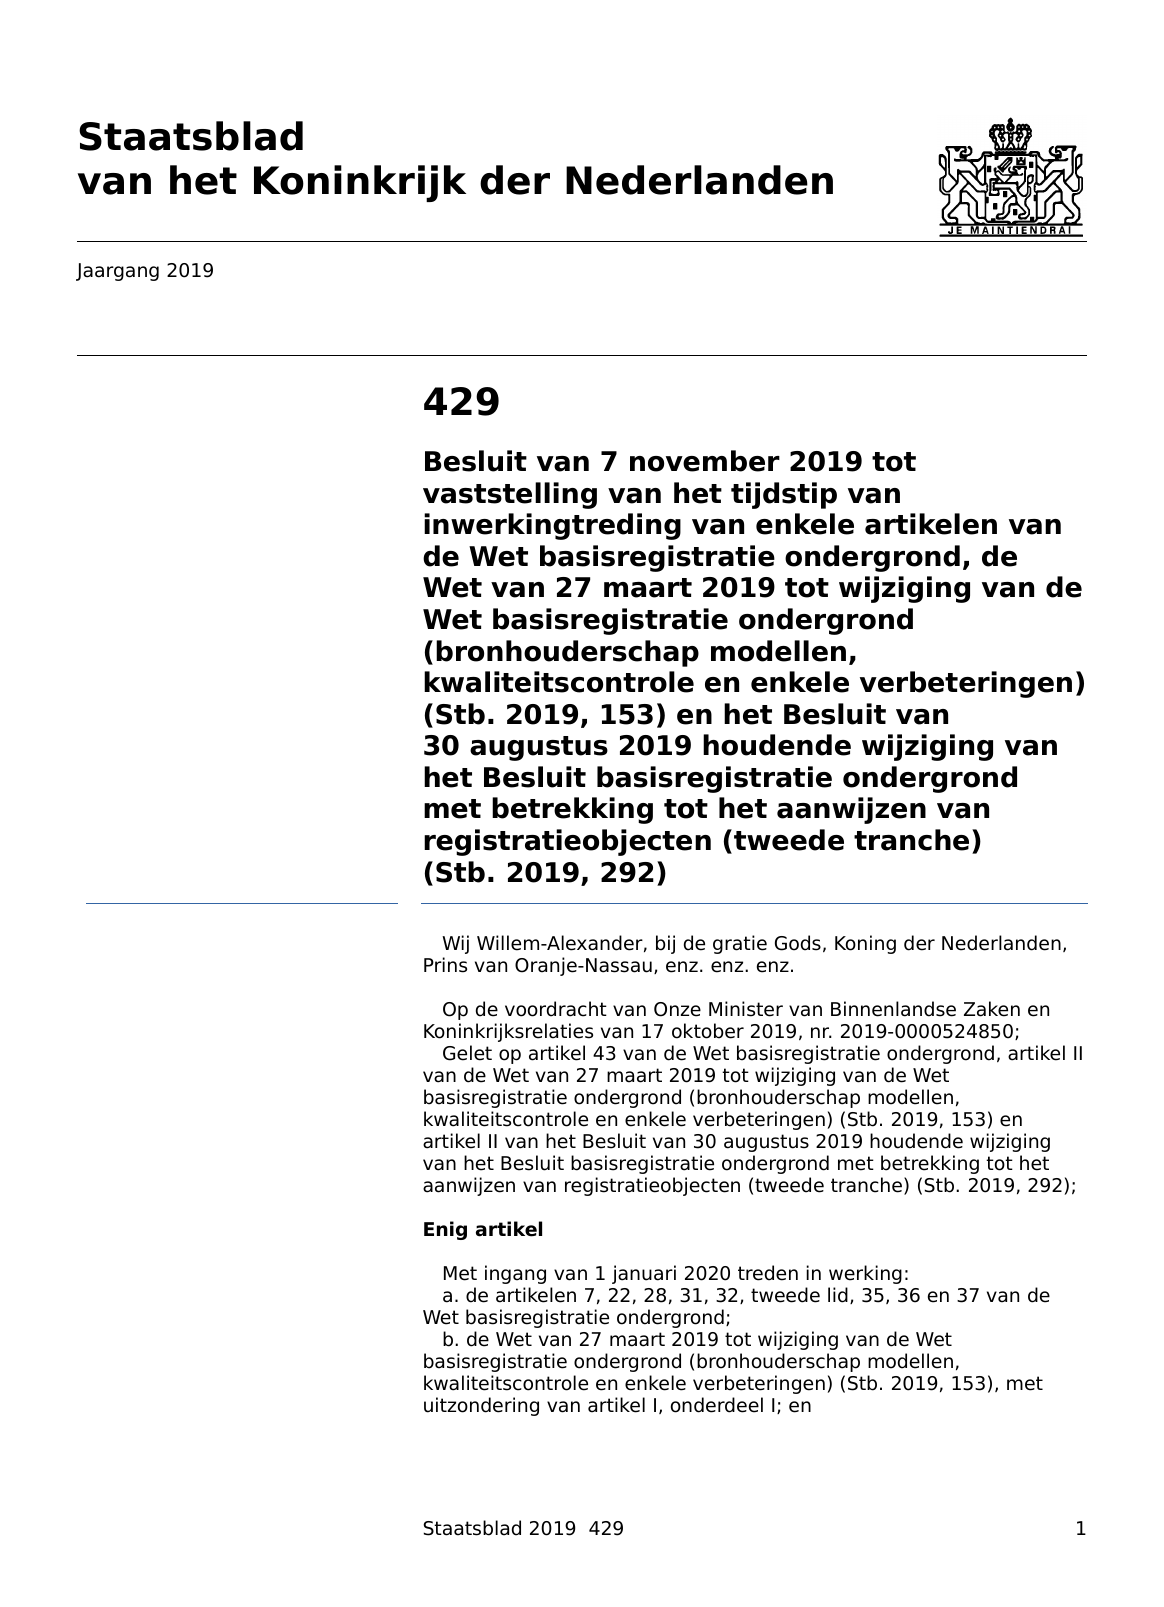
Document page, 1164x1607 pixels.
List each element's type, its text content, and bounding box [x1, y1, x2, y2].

text Op de voordracht van Onze Minister van Binnenlandse Zaken en Koninkrijksrelaties van 17 oktober 2019, nr. 2019-0000524850; [422, 999, 1087, 1043]
text b. de Wet van 27 maart 2019 tot wijziging van de Wet basisregistratie ondergrond (bronhouderschap modellen, kwaliteitscontrole en enkele verbeteringen) (Stb. 2019, 153), met uitzondering van artikel I, onderdeel I; en [422, 1329, 1087, 1417]
subtitle 429 [422, 381, 1087, 424]
table_cell Jaargang 2019 [77, 242, 1087, 355]
text Besluit van 7 november 2019 tot vaststelling van het tijdstip van inwerkingtreding van enkele artikelen van de Wet basisregistratie ondergrond, de Wet van 27 maart 2019 tot wijziging van de Wet basisregistratie ondergrond (bronhouderschap modellen, kwaliteitscontrole en enkele verbeteringen) (Stb. 2019, 153) en het Besluit van 30 augustus 2019 houdende wijziging van het Besluit basisregistratie ondergrond met betrekking tot het aanwijzen van registratieobjecten (tweede tranche) (Stb. 2019, 292) [422, 447, 1087, 888]
subtitle Enig artikel [422, 1219, 1087, 1241]
text Gelet op artikel 43 van de Wet basisregistratie ondergrond, artikel II van de Wet van 27 maart 2019 tot wijziging van de Wet basisregistratie ondergrond (bronhouderschap modellen, kwaliteitscontrole en enkele verbeteringen) (Stb. 2019, 153) en artikel II van het Besluit van 30 augustus 2019 houdende wijziging van het Besluit basisregistratie ondergrond met betrekking tot het aanwijzen van registratieobjecten (tweede tranche) (Stb. 2019, 292); [422, 1043, 1087, 1197]
text Met ingang van 1 januari 2020 treden in werking: [422, 1263, 1087, 1285]
text Wij Willem-Alexander, bij de gratie Gods, Koning der Nederlanden, Prins van Oranje-Nassau, enz. enz. enz. [422, 933, 1087, 977]
table_header Staatsblad van het Koninkrijk der Nederlanden [77, 100, 886, 241]
picture [936, 115, 1087, 240]
table_header [886, 100, 1087, 241]
text a. de artikelen 7, 22, 28, 31, 32, tweede lid, 35, 36 en 37 van de Wet basisregistratie ondergrond; [422, 1285, 1087, 1329]
